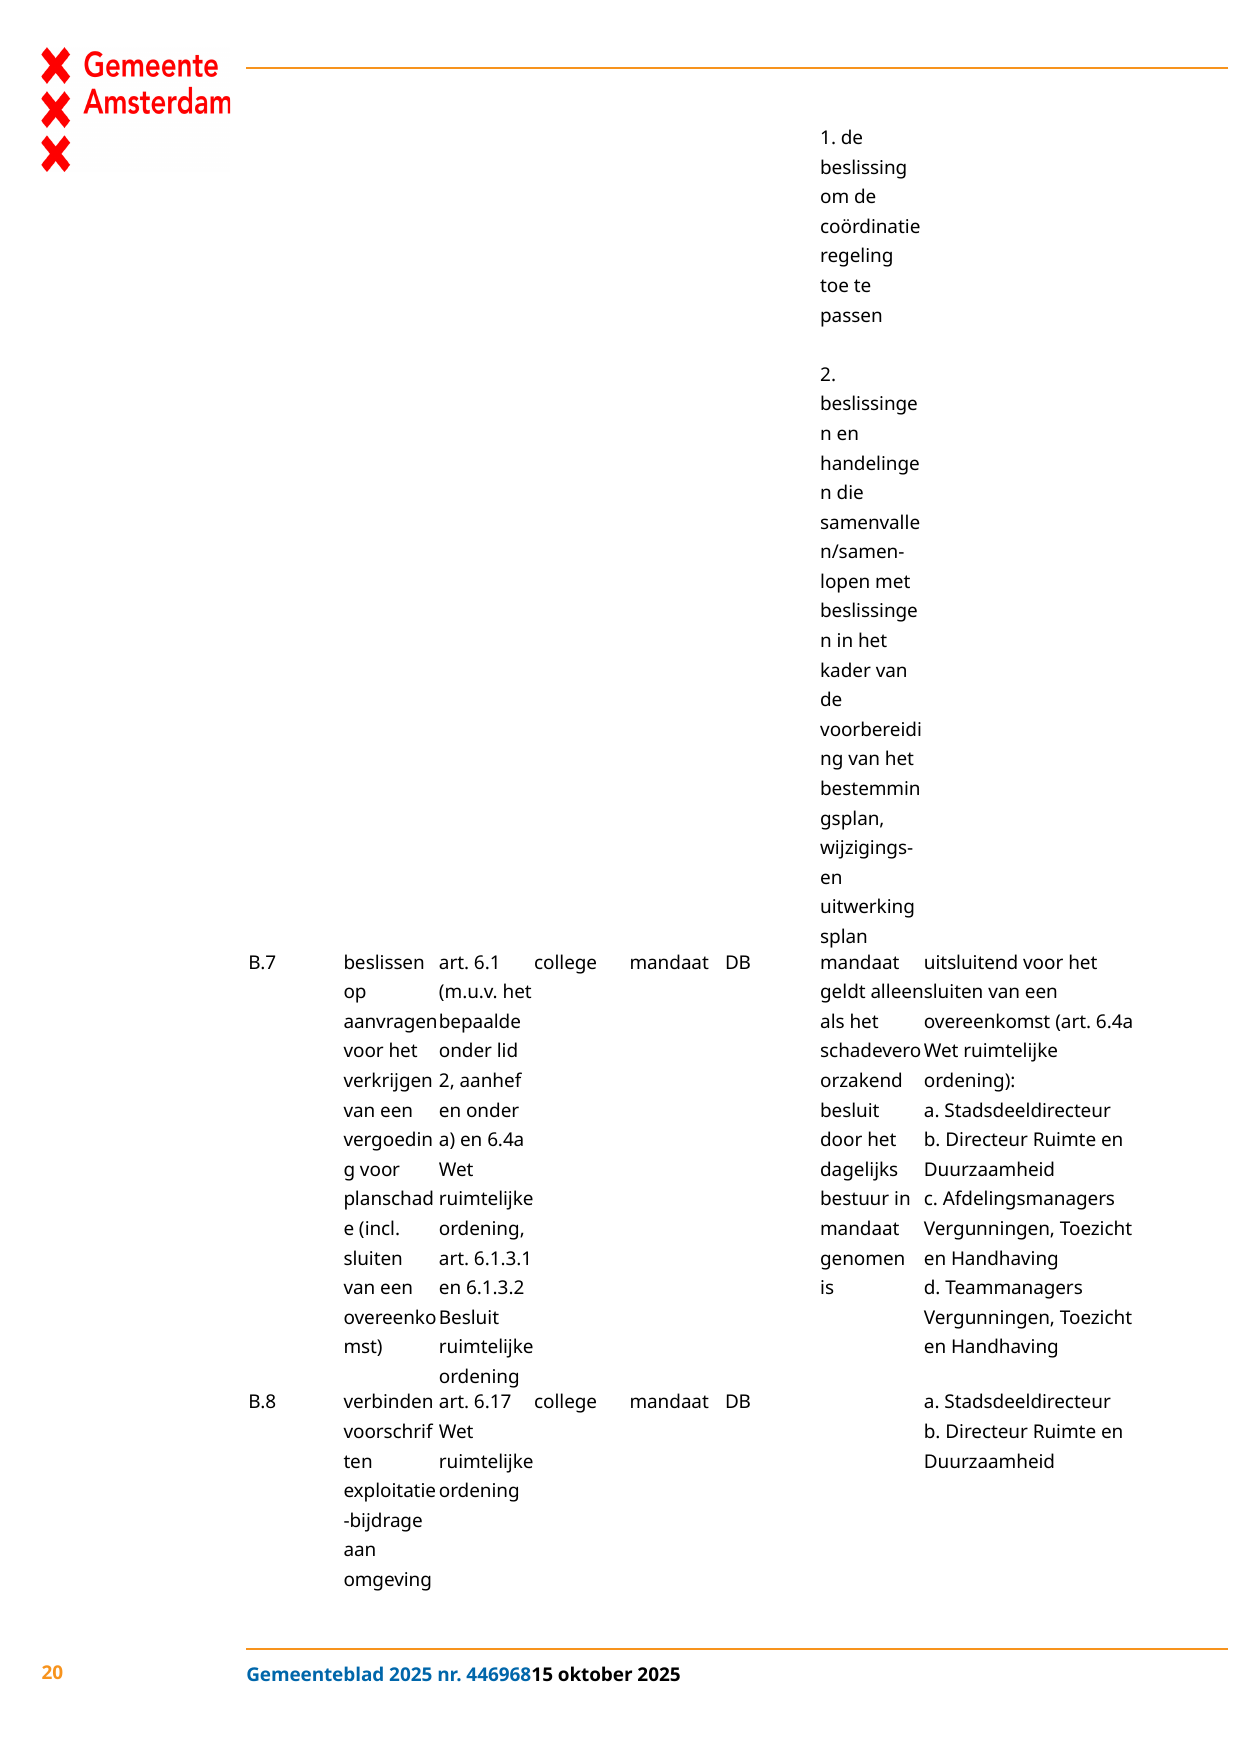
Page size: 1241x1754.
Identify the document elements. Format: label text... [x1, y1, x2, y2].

table_cell college [534, 1389, 629, 1592]
table_cell B.7 [248, 949, 343, 1389]
table_cell 1. de beslissing om de coördinatieregeling toe te passen 2. beslissingen en handelingen die samenvallen/samen-lopen met beslissingen in het kader van de voorbereiding van het bestemmingsplan, wijzigings- en uitwerkingsplan [820, 95, 924, 949]
table_cell art. 6.17 Wet ruimtelijke ordening [439, 1389, 534, 1592]
table_cell uitsluitend voor het sluiten van een overeenkomst (art. 6.4a Wet ruimtelijke ordening): a. Stadsdeeldirecteur b. Directeur Ruimte en Duurzaamheid c. Afdelingsmanagers Vergunningen, Toezicht en Handhaving d. Teammanagers Vergunningen, Toezicht en Handhaving [924, 949, 1152, 1389]
table_cell college [534, 949, 629, 1389]
table_cell [439, 95, 534, 949]
table_cell [343, 95, 439, 949]
table_cell mandaat geldt alleen als het schadeveroorzakend besluit door het dagelijks bestuur in mandaat genomen is [820, 949, 924, 1389]
table_cell B.8 [248, 1389, 343, 1592]
table_cell a. Stadsdeeldirecteur b. Directeur Ruimte en Duurzaamheid [924, 1389, 1152, 1592]
table_cell DB [725, 949, 820, 1389]
table_cell DB [725, 1389, 820, 1592]
table_cell beslissen op aanvragen voor het verkrijgen van een vergoeding voor planschade (incl. sluiten van een overeenkomst) [343, 949, 439, 1389]
table_cell [534, 95, 629, 949]
table_cell [820, 1389, 924, 1592]
table_cell mandaat [629, 949, 725, 1389]
table_cell art. 6.1 (m.u.v. het bepaalde onder lid 2, aanhef en onder a) en 6.4a Wet ruimtelijke ordening, art. 6.1.3.1 en 6.1.3.2 Besluit ruimtelijke ordening [439, 949, 534, 1389]
table_cell mandaat [629, 1389, 725, 1592]
table_cell [248, 95, 343, 949]
picture [41, 47, 231, 172]
table_cell verbinden voorschriften exploitatie-bijdrage aan omgeving [343, 1389, 439, 1592]
table_cell [725, 95, 820, 949]
table_cell [924, 95, 1152, 949]
table_cell [629, 95, 725, 949]
